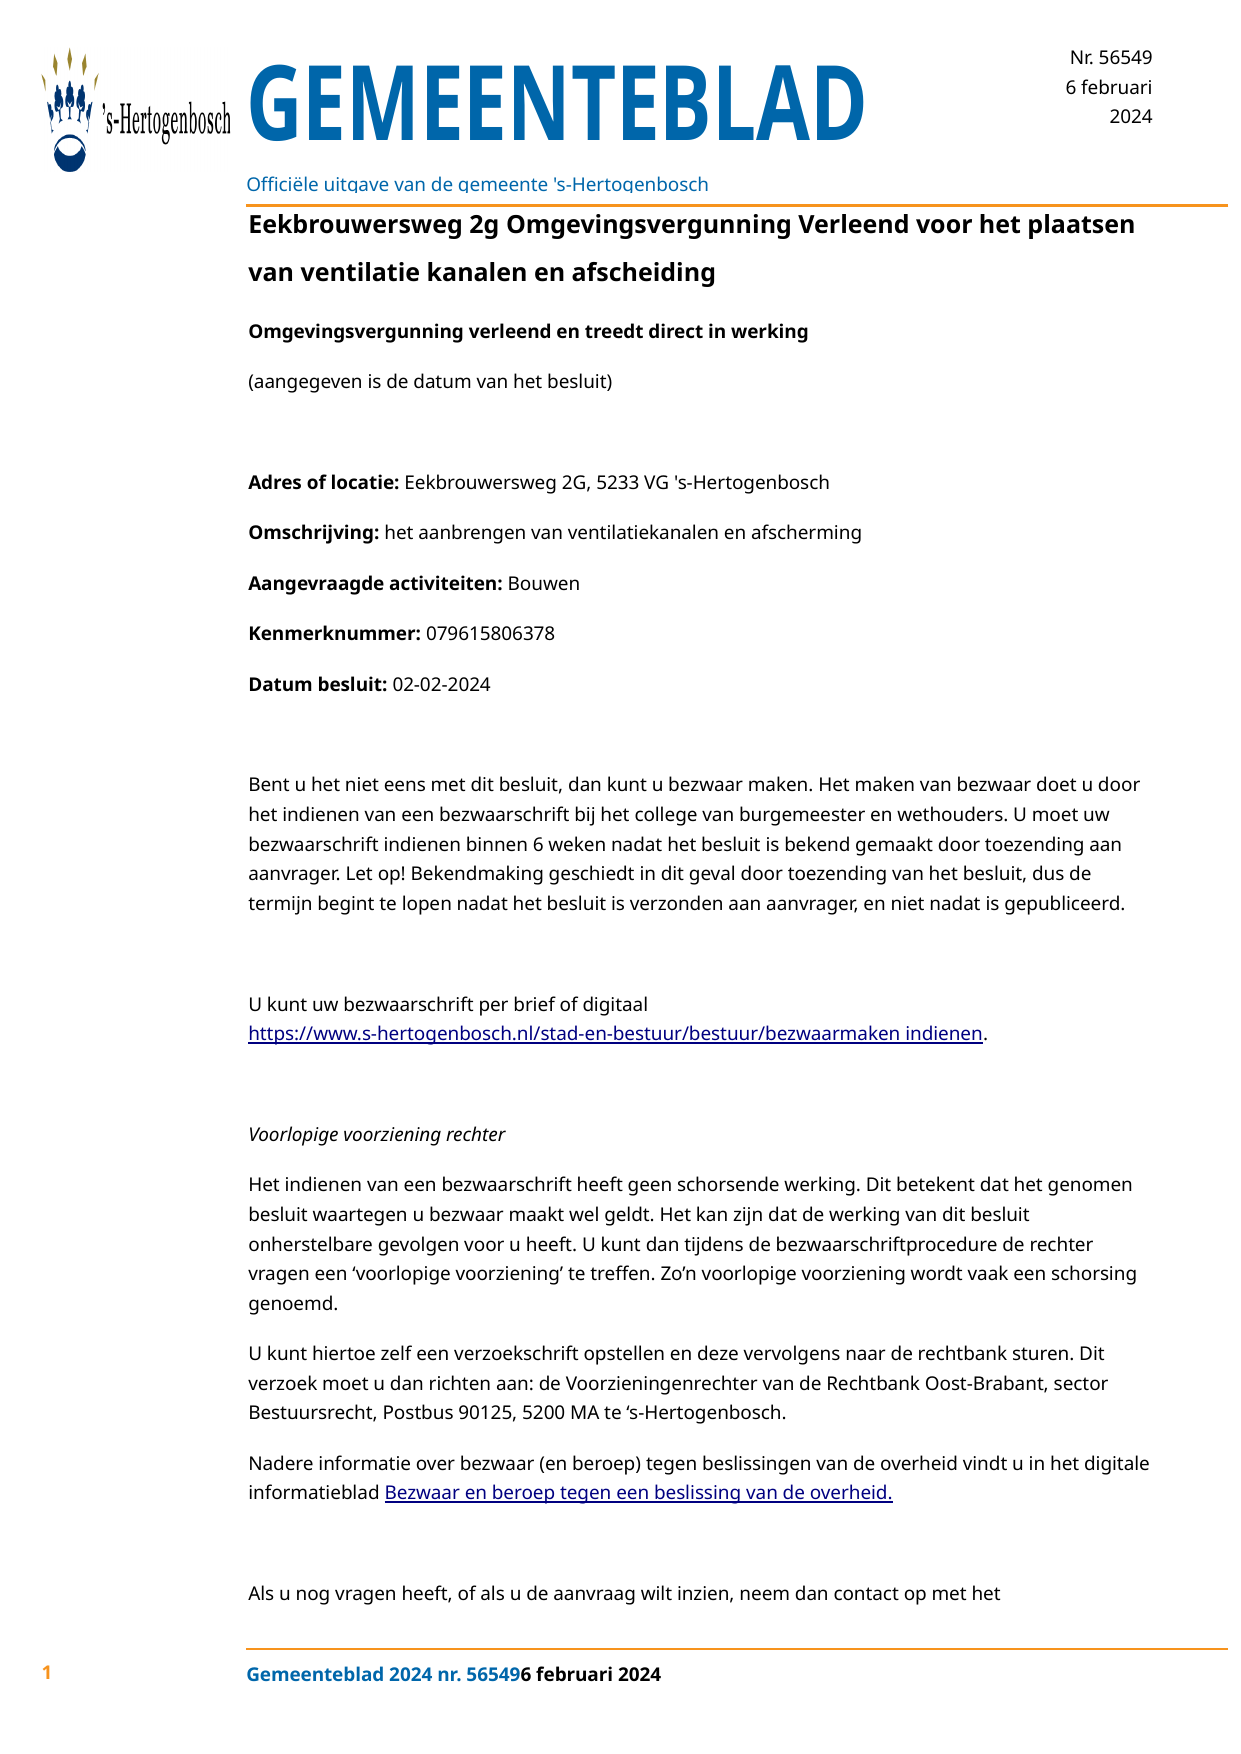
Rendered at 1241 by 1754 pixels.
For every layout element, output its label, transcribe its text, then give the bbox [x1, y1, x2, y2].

text U kunt hiertoe zelf een verzoekschrift opstellen en deze vervolgens naar de rechtbank sturen. Dit verzoek moet u dan richten aan: de Voorzieningenrechter van de Rechtbank Oost-Brabant, sector Bestuursrecht, Postbus 90125, 5200 MA te ‘s-Hertogenbosch. [248, 1340, 1152, 1425]
text Omgevingsvergunning verleend en treedt direct in werking [248, 318, 1152, 344]
text (aangegeven is de datum van het besluit) [248, 368, 1152, 394]
text Datum besluit: 02-02-2024 [248, 671, 1152, 697]
text Adres of locatie: Eekbrouwersweg 2G, 5233 VG 's-Hertogenbosch [248, 469, 1152, 495]
text Als u nog vragen heeft, of als u de aanvraag wilt inzien, neem dan contact op met het [248, 1580, 1152, 1606]
picture [41, 47, 231, 172]
text Voorlopige voorziening rechter [248, 1121, 1152, 1147]
text Omschrijving: het aanbrengen van ventilatiekanalen en afscherming [248, 519, 1152, 545]
text Bent u het niet eens met dit besluit, dan kunt u bezwaar maken. Het maken van bezwaar doet u door het indienen van een bezwaarschrift bij het college van burgemeester en wethouders. U moet uw bezwaarschrift indienen binnen 6 weken nadat het besluit is bekend gemaakt door toezending aan aanvrager. Let op! Bekendmaking geschiedt in dit geval door toezending van het besluit, dus de termijn begint te lopen nadat het besluit is verzonden aan aanvrager, en niet nadat is gepubliceerd. [248, 772, 1152, 916]
text U kunt uw bezwaarschrift per brief of digitaal https://www.s-hertogenbosch.nl/stad-en-bestuur/bestuur/bezwaarmaken indienen. [248, 991, 1152, 1046]
text Nadere informatie over bezwaar (en beroep) tegen beslissingen van de overheid vindt u in het digitale informatieblad Bezwaar en beroep tegen een beslissing van de overheid. [248, 1450, 1152, 1505]
text Eekbrouwersweg 2g Omgevingsvergunning Verleend voor het plaatsen van ventilatie kanalen en afscheiding [248, 207, 1152, 288]
text Kenmerknummer: 079615806378 [248, 620, 1152, 646]
text Het indienen van een bezwaarschrift heeft geen schorsende werking. Dit betekent dat het genomen besluit waartegen u bezwaar maakt wel geldt. Het kan zijn dat de werking van dit besluit onherstelbare gevolgen voor u heeft. U kunt dan tijdens de bezwaarschriftprocedure de rechter vragen een ‘voorlopige voorziening’ te treffen. Zo’n voorlopige voorziening wordt vaak een schorsing genoemd. [248, 1172, 1152, 1316]
text Aangevraagde activiteiten: Bouwen [248, 570, 1152, 596]
